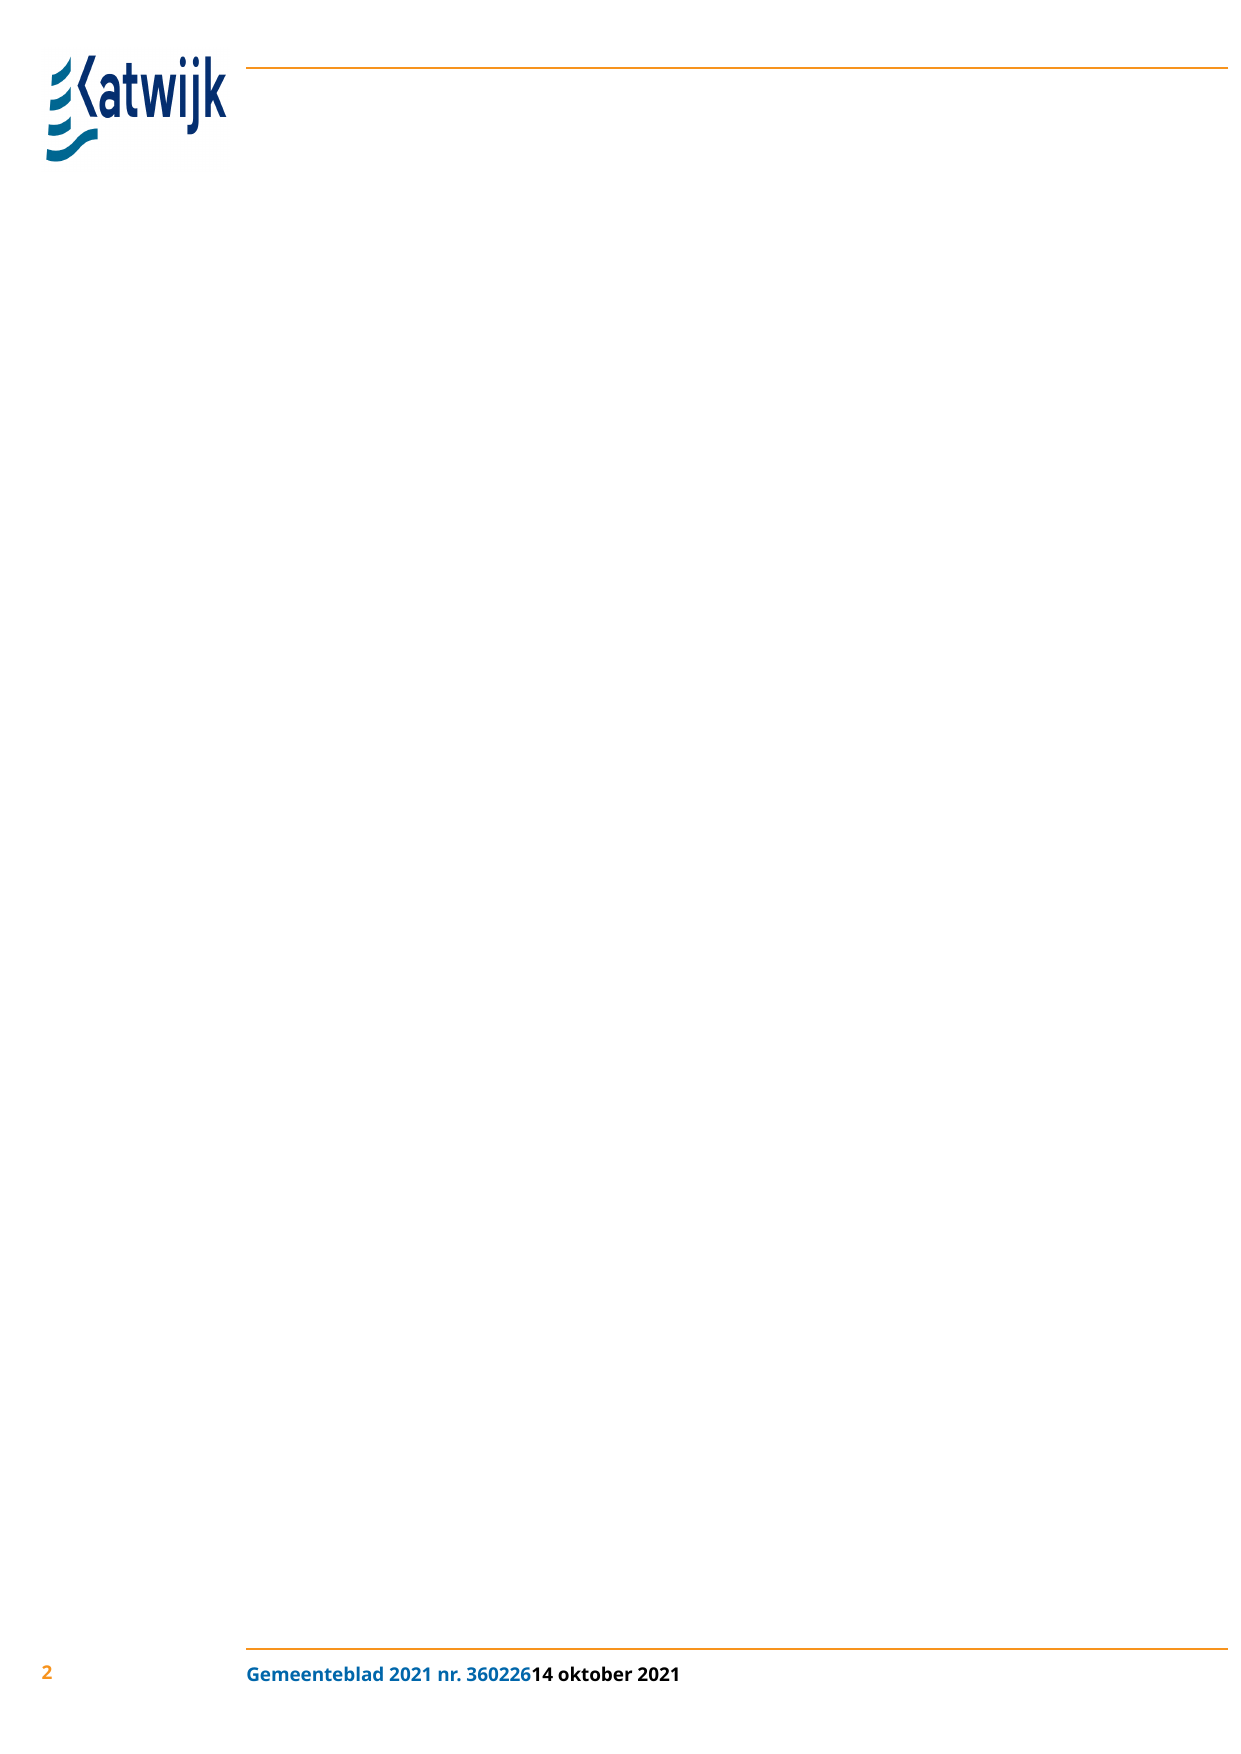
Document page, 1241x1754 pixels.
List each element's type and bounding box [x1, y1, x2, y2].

picture [41, 47, 231, 172]
